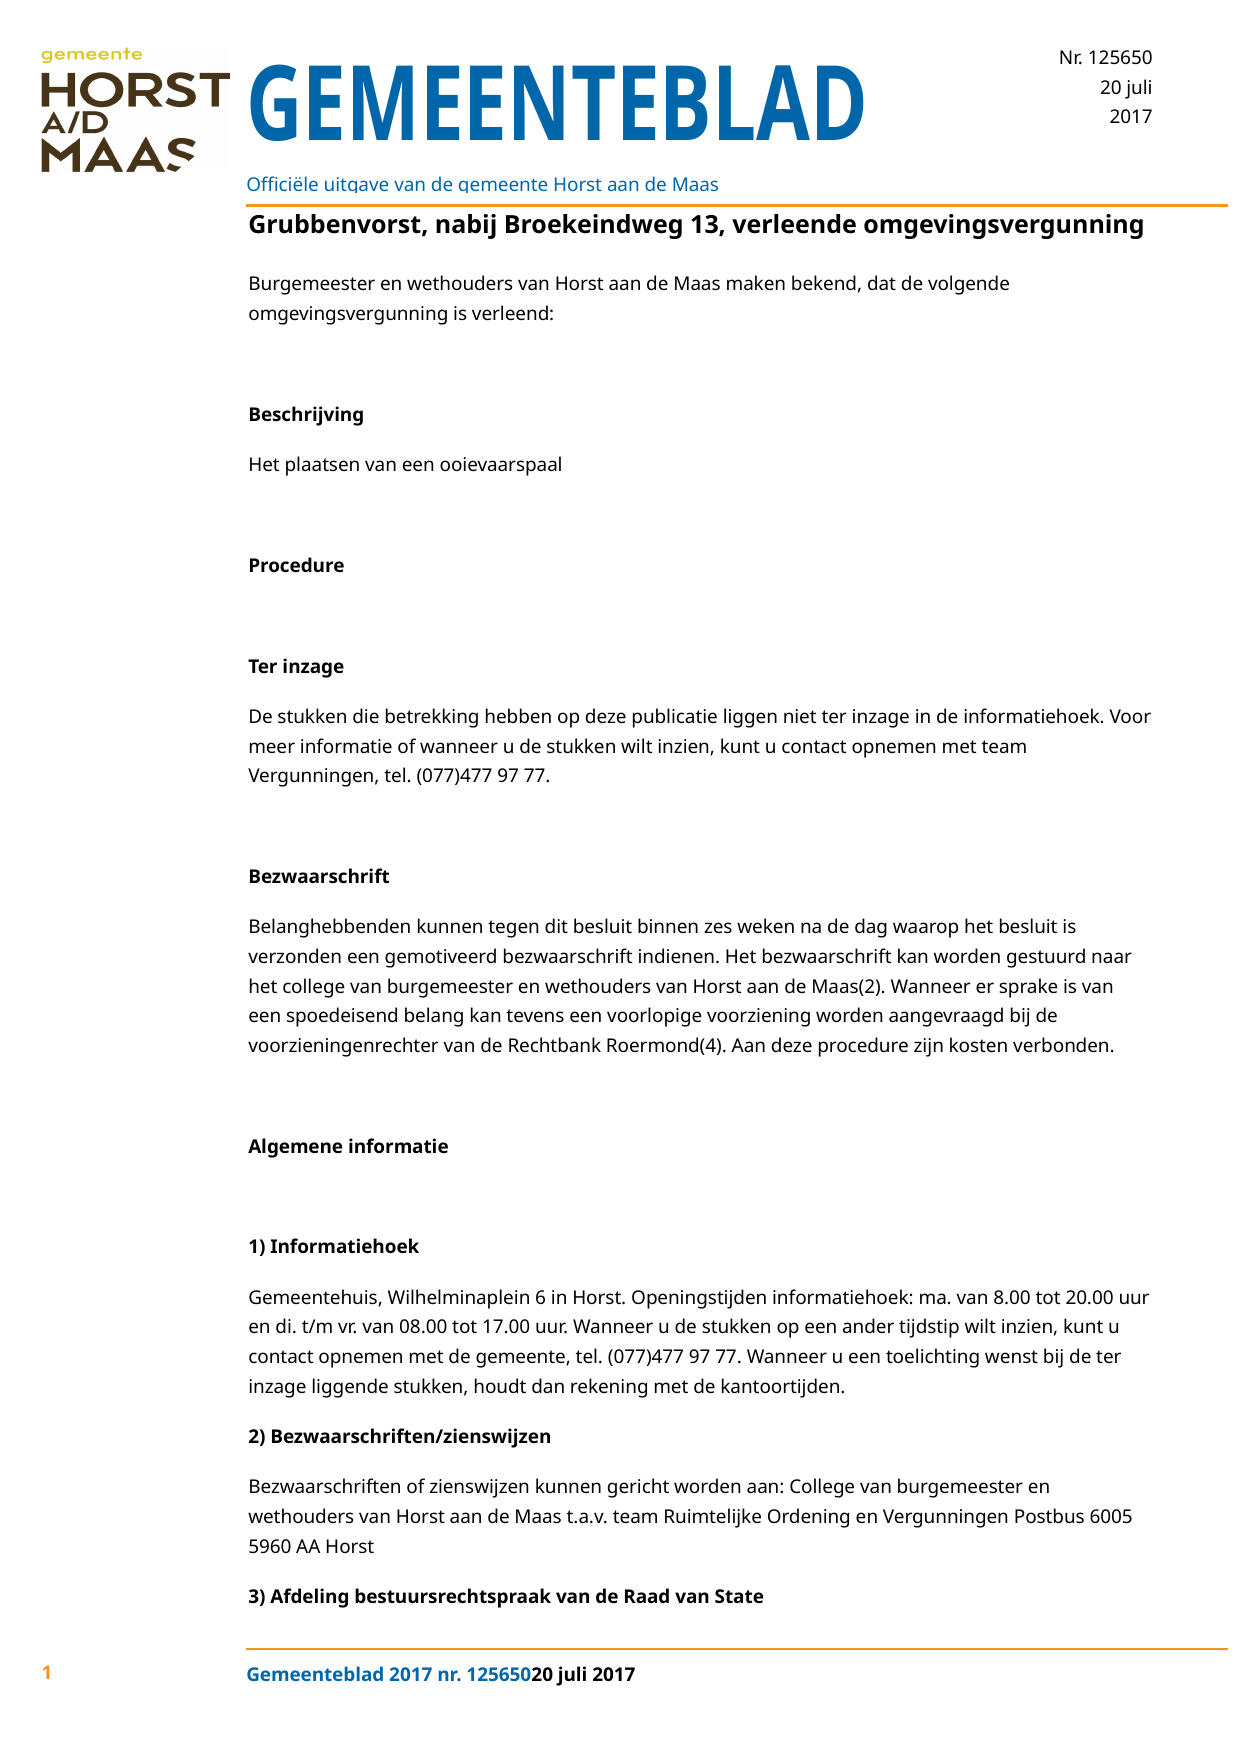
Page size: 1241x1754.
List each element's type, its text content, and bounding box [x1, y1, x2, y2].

text Procedure [248, 552, 1152, 578]
text 2) Bezwaarschriften/zienswijzen [248, 1423, 1152, 1449]
text 1) Informatiehoek [248, 1234, 1152, 1259]
text Burgemeester en wethouders van Horst aan de Maas maken bekend, dat de volgende omgevingsvergunning is verleend: [248, 270, 1152, 326]
text Grubbenvorst, nabij Broekeindweg 13, verleende omgevingsvergunning [248, 207, 1152, 241]
text Beschrijving [248, 401, 1152, 426]
text Bezwaarschrift [248, 863, 1152, 889]
picture [41, 47, 231, 172]
text Algemene informatie [248, 1133, 1152, 1158]
text Bezwaarschriften of zienswijzen kunnen gericht worden aan: College van burgemeester en wethouders van Horst aan de Maas t.a.v. team Ruimtelijke Ordening en Vergunningen Postbus 6005 5960 AA Horst [248, 1474, 1152, 1558]
text De stukken die betrekking hebben op deze publicatie liggen niet ter inzage in de informatiehoek. Voor meer informatie of wanneer u de stukken wilt inzien, kunt u contact opnemen met team Vergunningen, tel. (077)477 97 77. [248, 703, 1152, 788]
text Ter inzage [248, 653, 1152, 678]
text Belanghebbenden kunnen tegen dit besluit binnen zes weken na de dag waarop het besluit is verzonden een gemotiveerd bezwaarschrift indienen. Het bezwaarschrift kan worden gestuurd naar het college van burgemeester en wethouders van Horst aan de Maas(2). Wanneer er sprake is van een spoedeisend belang kan tevens een voorlopige voorziening worden aangevraagd bij de voorzieningenrechter van de Rechtbank Roermond(4). Aan deze procedure zijn kosten verbonden. [248, 914, 1152, 1058]
text 3) Afdeling bestuursrechtspraak van de Raad van State [248, 1583, 1152, 1609]
text Gemeentehuis, Wilhelminaplein 6 in Horst. Openingstijden informatiehoek: ma. van 8.00 tot 20.00 uur en di. t/m vr. van 08.00 tot 17.00 uur. Wanneer u de stukken op een ander tijdstip wilt inzien, kunt u contact opnemen met de gemeente, tel. (077)477 97 77. Wanneer u een toelichting wenst bij de ter inzage liggende stukken, houdt dan rekening met de kantoortijden. [248, 1284, 1152, 1398]
text Het plaatsen van een ooievaarspaal [248, 451, 1152, 477]
